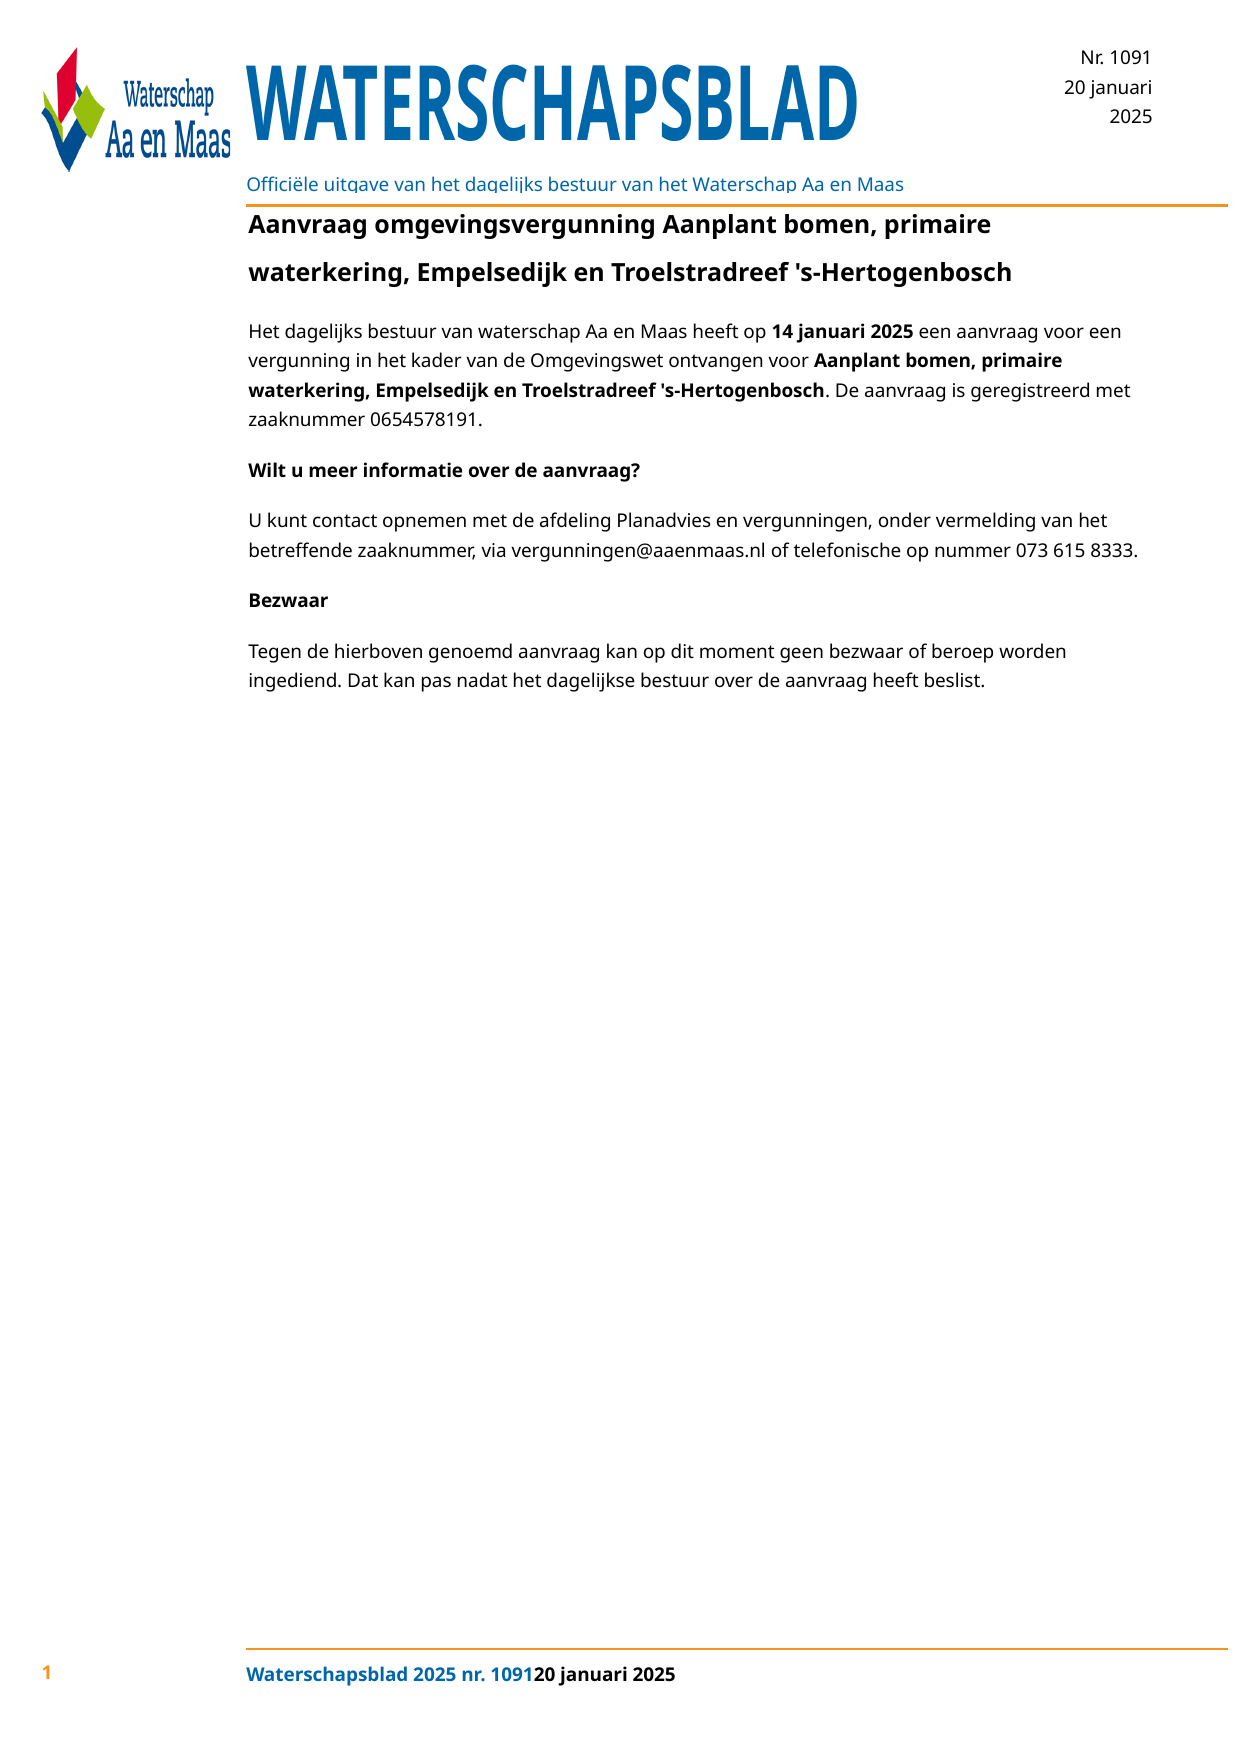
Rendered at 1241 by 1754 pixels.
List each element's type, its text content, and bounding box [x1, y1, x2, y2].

text Wilt u meer informatie over de aanvraag? [248, 457, 1152, 483]
text U kunt contact opnemen met de afdeling Planadvies en vergunningen, onder vermelding van het betreffende zaaknummer, via vergunningen@aaenmaas.nl of telefonische op nummer 073 615 8333. [248, 507, 1152, 563]
text Het dagelijks bestuur van waterschap Aa en Maas heeft op 14 januari 2025 een aanvraag voor een vergunning in het kader van de Omgevingswet ontvangen voor Aanplant bomen, primaire waterkering, Empelsedijk en Troelstradreef 's-Hertogenbosch. De aanvraag is geregistreerd met zaaknummer 0654578191. [248, 318, 1152, 432]
text Tegen de hierboven genoemd aanvraag kan op dit moment geen bezwaar of beroep worden ingediend. Dat kan pas nadat het dagelijkse bestuur over de aanvraag heeft beslist. [248, 638, 1152, 693]
picture [41, 47, 231, 172]
text Aanvraag omgevingsvergunning Aanplant bomen, primaire waterkering, Empelsedijk en Troelstradreef 's-Hertogenbosch [248, 207, 1152, 288]
text Bezwaar [248, 587, 1152, 613]
